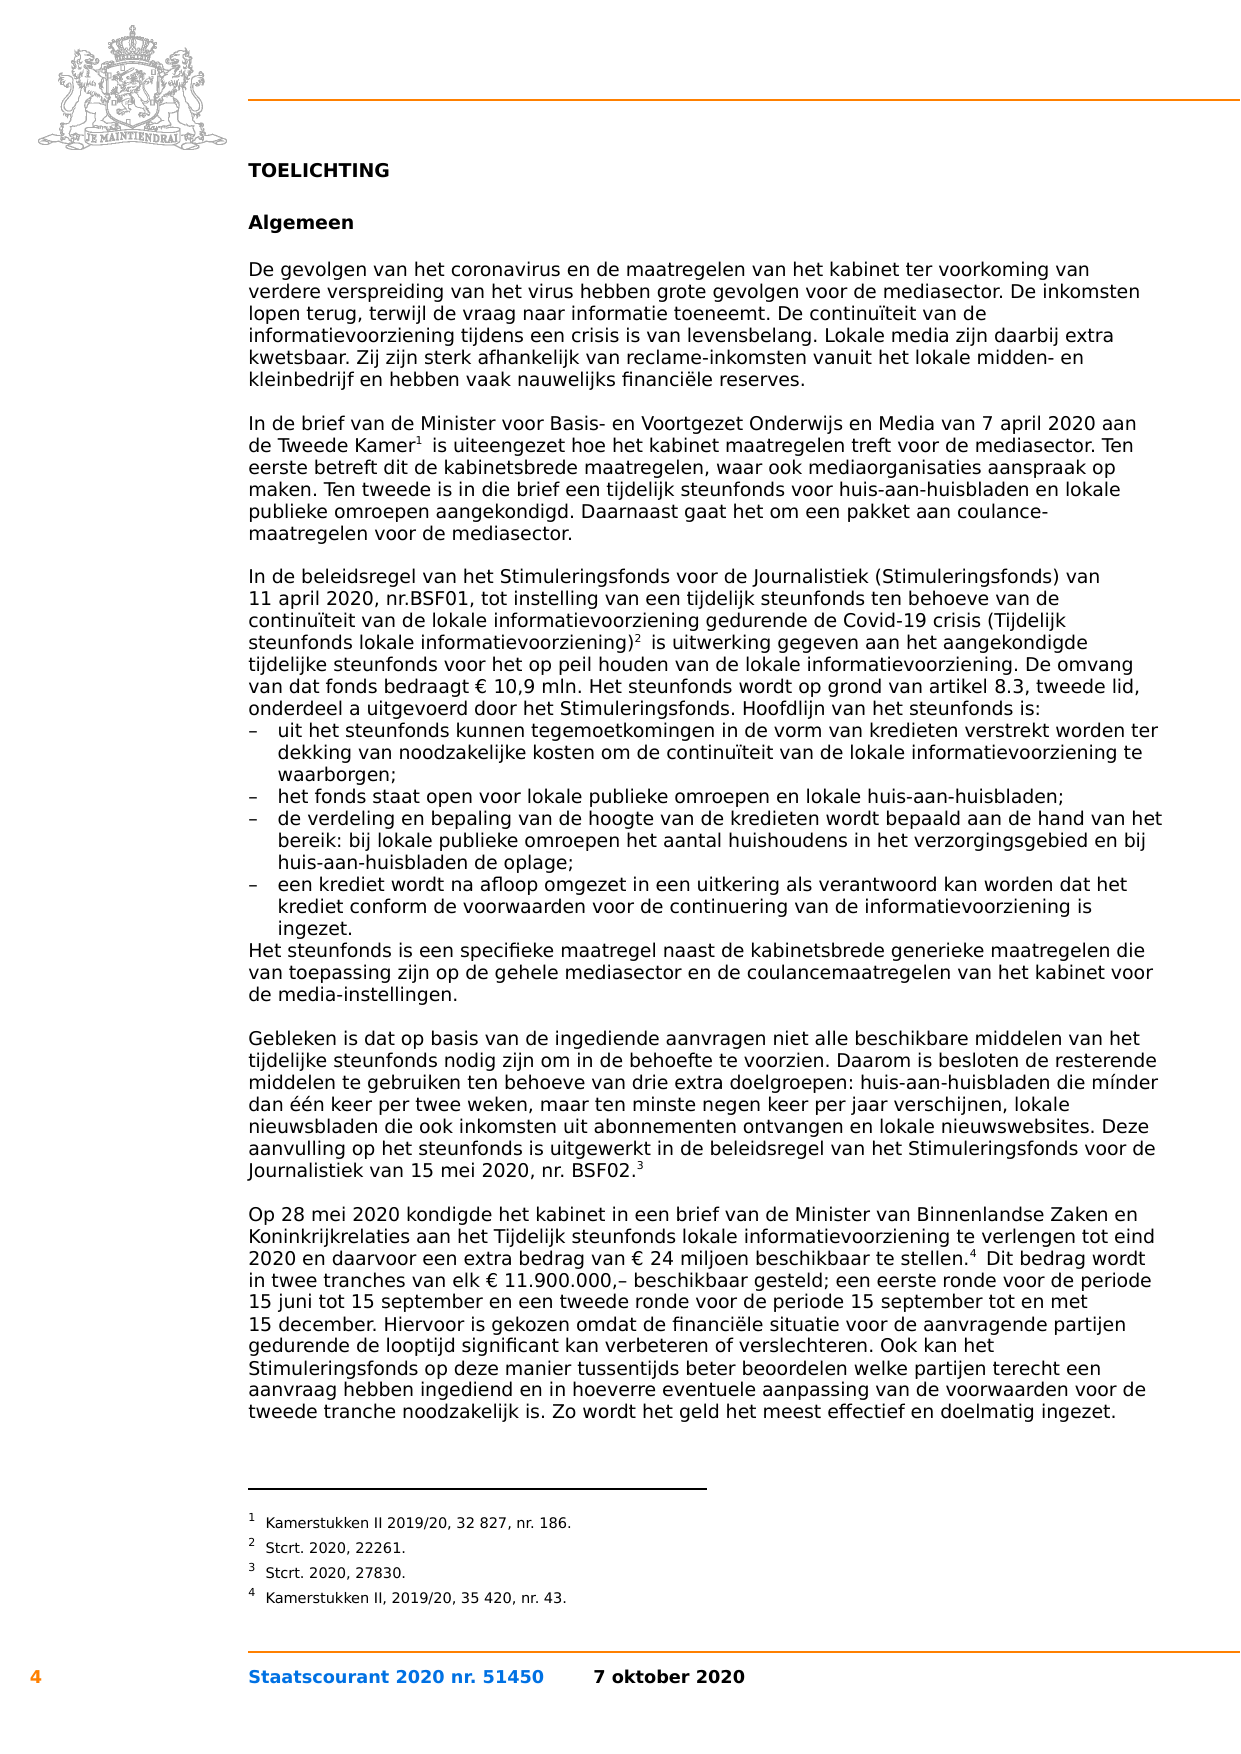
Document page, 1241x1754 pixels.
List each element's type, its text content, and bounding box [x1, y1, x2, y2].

text Kamerstukken II, 2019/20, 35 420, nr. 43. [248, 1586, 1163, 1608]
subtitle Algemeen [248, 212, 1163, 234]
text Stcrt. 2020, 22261. [248, 1536, 1163, 1558]
text – uit het steunfonds kunnen tegemoetkomingen in de vorm van kredieten verstrekt worden ter dekking van noodzakelijke kosten om de continuïteit van de lokale informatievoorziening te waarborgen; [248, 720, 1163, 786]
text Op 28 mei 2020 kondigde het kabinet in een brief van de Minister van Binnenlandse Zaken en Koninkrijkrelaties aan het Tijdelijk steunfonds lokale informatievoorziening te verlengen tot eind 2020 en daarvoor een extra bedrag van € 24 miljoen beschikbaar te stellen. Dit bedrag wordt in twee tranches van elk € 11.900.000,– beschikbaar gesteld; een eerste ronde voor de periode 15 juni tot 15 september en een tweede ronde voor de periode 15 september tot en met 15 december. Hiervoor is gekozen omdat de financiële situatie voor de aanvragende partijen gedurende de looptijd significant kan verbeteren of verslechteren. Ook kan het Stimuleringsfonds op deze manier tussentijds beter beoordelen welke partijen terecht een aanvraag hebben ingediend en in hoeverre eventuele aanpassing van de voorwaarden voor de tweede tranche noodzakelijk is. Zo wordt het geld het meest effectief en doelmatig ingezet. [248, 1203, 1163, 1423]
subtitle TOELICHTING [248, 160, 1163, 182]
text – het fonds staat open voor lokale publieke omroepen en lokale huis-aan-huisbladen; [248, 786, 1163, 808]
text – de verdeling en bepaling van de hoogte van de kredieten wordt bepaald aan de hand van het bereik: bij lokale publieke omroepen het aantal huishoudens in het verzorgingsgebied en bij huis-aan-huisbladen de oplage; [248, 808, 1163, 874]
text Stcrt. 2020, 27830. [248, 1561, 1163, 1583]
text Het steunfonds is een specifieke maatregel naast de kabinetsbrede generieke maatregelen die van toepassing zijn op de gehele mediasector en de coulancemaatregelen van het kabinet voor de media-instellingen. [248, 940, 1163, 1006]
text Gebleken is dat op basis van de ingediende aanvragen niet alle beschikbare middelen van het tijdelijke steunfonds nodig zijn om in de behoefte te voorzien. Daarom is besloten de resterende middelen te gebruiken ten behoeve van drie extra doelgroepen: huis-aan-huisbladen die mínder dan één keer per twee weken, maar ten minste negen keer per jaar verschijnen, lokale nieuwsbladen die ook inkomsten uit abonnementen ontvangen en lokale nieuwswebsites. Deze aanvulling op het steunfonds is uitgewerkt in de beleidsregel van het Stimuleringsfonds voor de Journalistiek van 15 mei 2020, nr. BSF02. [248, 1028, 1163, 1182]
text In de beleidsregel van het Stimuleringsfonds voor de Journalistiek (Stimuleringsfonds) van 11 april 2020, nr.BSF01, tot instelling van een tijdelijk steunfonds ten behoeve van de continuïteit van de lokale informatievoorziening gedurende de Covid-19 crisis (Tijdelijk steunfonds lokale informatievoorziening) is uitwerking gegeven aan het aangekondigde tijdelijke steunfonds voor het op peil houden van de lokale informatievoorziening. De omvang van dat fonds bedraagt € 10,9 mln. Het steunfonds wordt op grond van artikel 8.3, tweede lid, onderdeel a uitgevoerd door het Stimuleringsfonds. Hoofdlijn van het steunfonds is: [248, 566, 1163, 720]
text De gevolgen van het coronavirus en de maatregelen van het kabinet ter voorkoming van verdere verspreiding van het virus hebben grote gevolgen voor de mediasector. De inkomsten lopen terug, terwijl de vraag naar informatie toeneemt. De continuïteit van de informatievoorziening tijdens een crisis is van levensbelang. Lokale media zijn daarbij extra kwetsbaar. Zij zijn sterk afhankelijk van reclame-inkomsten vanuit het lokale midden- en kleinbedrijf en hebben vaak nauwelijks financiële reserves. [248, 259, 1163, 391]
text Kamerstukken II 2019/20, 32 827, nr. 186. [248, 1511, 1163, 1533]
text In de brief van de Minister voor Basis- en Voortgezet Onderwijs en Media van 7 april 2020 aan de Tweede Kamer is uiteengezet hoe het kabinet maatregelen treft voor de mediasector. Ten eerste betreft dit de kabinetsbrede maatregelen, waar ook mediaorganisaties aanspraak op maken. Ten tweede is in die brief een tijdelijk steunfonds voor huis-aan-huisbladen en lokale publieke omroepen aangekondigd. Daarnaast gaat het om een pakket aan coulance-maatregelen voor de mediasector. [248, 413, 1163, 544]
picture [38, 25, 227, 150]
text – een krediet wordt na afloop omgezet in een uitkering als verantwoord kan worden dat het krediet conform de voorwaarden voor de continuering van de informatievoorziening is ingezet. [248, 874, 1163, 940]
